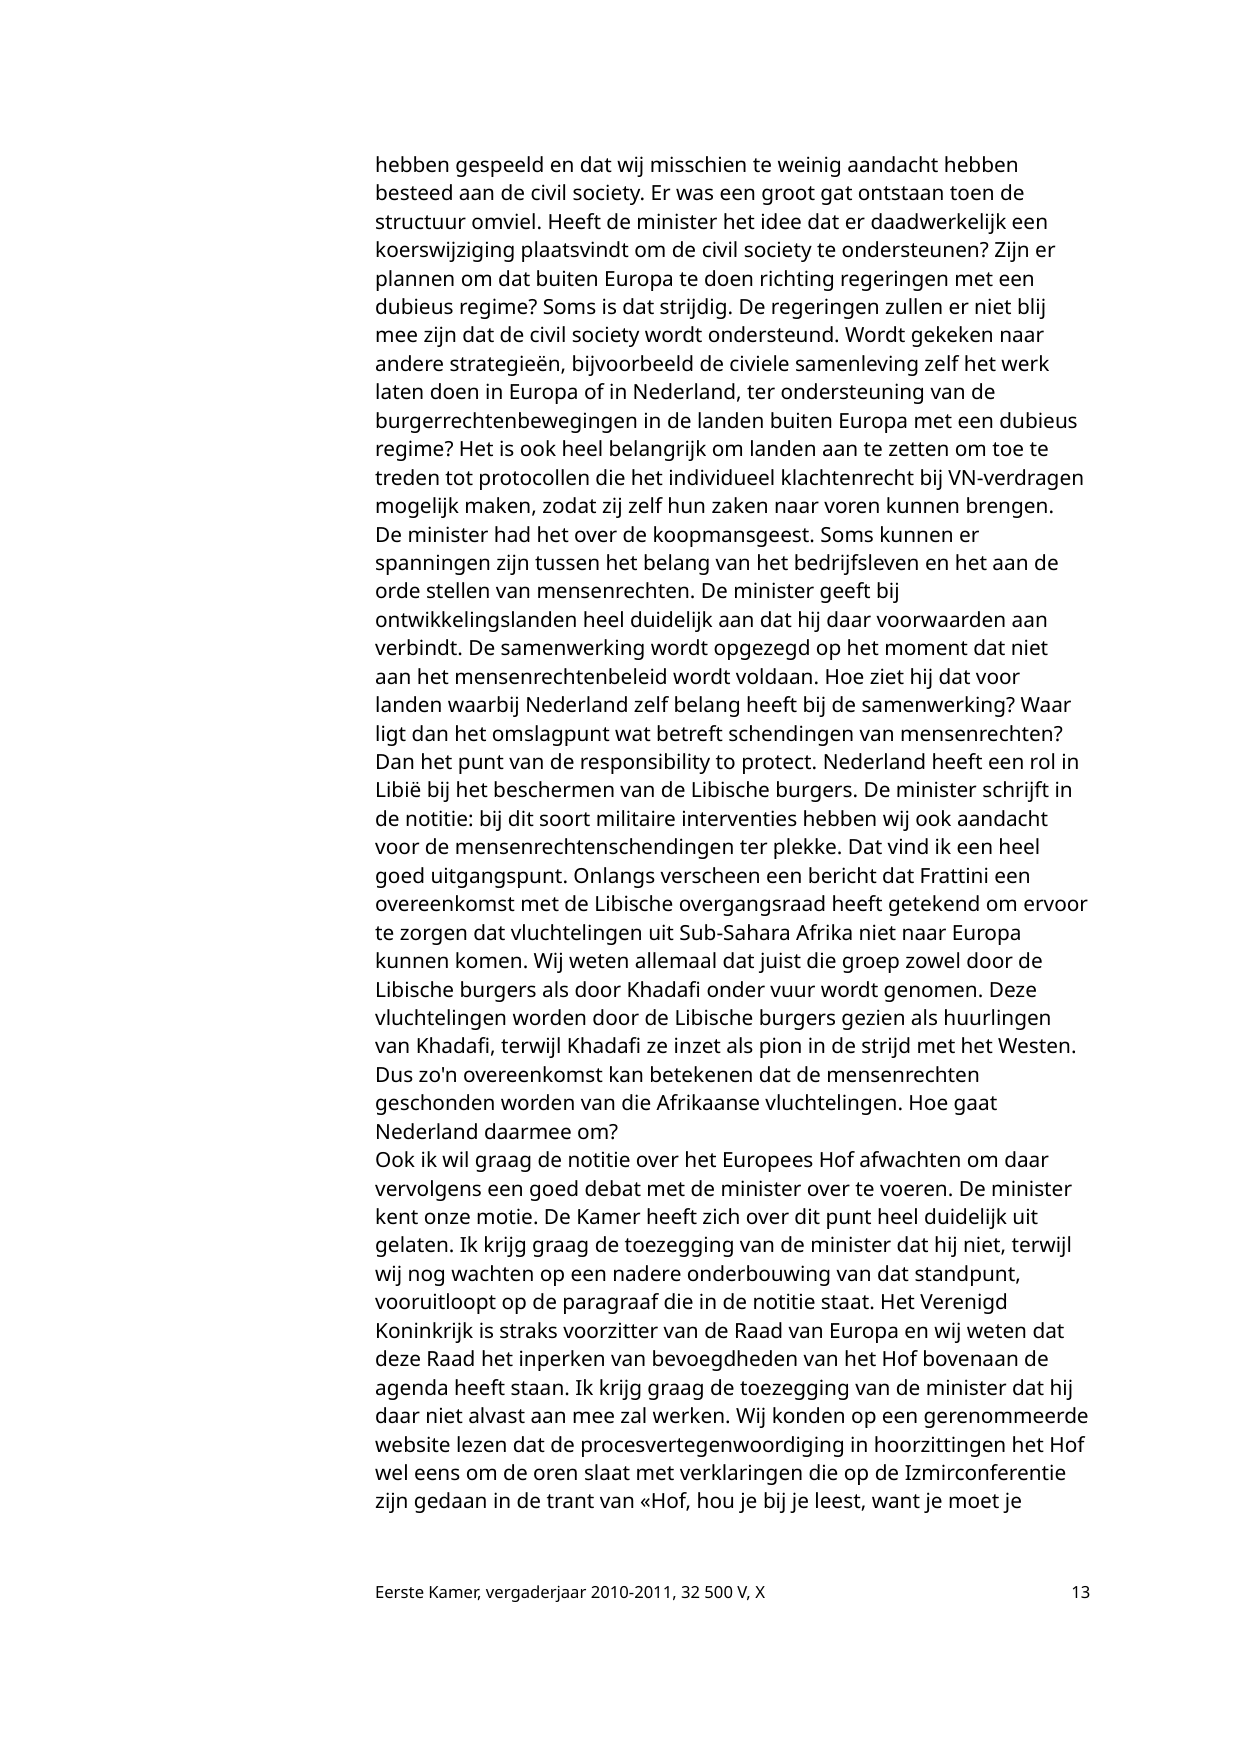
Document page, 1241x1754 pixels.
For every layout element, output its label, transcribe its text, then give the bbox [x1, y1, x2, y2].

text Ook ik wil graag de notitie over het Europees Hof afwachten om daar vervolgens een goed debat met de minister over te voeren. De minister kent onze motie. De Kamer heeft zich over dit punt heel duidelijk uit gelaten. Ik krijg graag de toezegging van de minister dat hij niet, terwijl wij nog wachten op een nadere onderbouwing van dat standpunt, vooruitloopt op de paragraaf die in de notitie staat. Het Verenigd Koninkrijk is straks voorzitter van de Raad van Europa en wij weten dat deze Raad het inperken van bevoegdheden van het Hof bovenaan de agenda heeft staan. Ik krijg graag de toezegging van de minister dat hij daar niet alvast aan mee zal werken. Wij konden op een gerenommeerde website lezen dat de procesvertegenwoordiging in hoorzittingen het Hof wel eens om de oren slaat met verklaringen die op de Izmirconferentie zijn gedaan in de trant van «Hof, hou je bij je leest, want je moet je [375, 1145, 1090, 1515]
text hebben gespeeld en dat wij misschien te weinig aandacht hebben besteed aan de civil society. Er was een groot gat ontstaan toen de structuur omviel. Heeft de minister het idee dat er daadwerkelijk een koerswijziging plaatsvindt om de civil society te ondersteunen? Zijn er plannen om dat buiten Europa te doen richting regeringen met een dubieus regime? Soms is dat strijdig. De regeringen zullen er niet blij mee zijn dat de civil society wordt ondersteund. Wordt gekeken naar andere strategieën, bijvoorbeeld de civiele samenleving zelf het werk laten doen in Europa of in Nederland, ter ondersteuning van de burgerrechtenbewegingen in de landen buiten Europa met een dubieus regime? Het is ook heel belangrijk om landen aan te zetten om toe te treden tot protocollen die het individueel klachtenrecht bij VN-verdragen mogelijk maken, zodat zij zelf hun zaken naar voren kunnen brengen. [375, 150, 1090, 520]
text De minister had het over de koopmansgeest. Soms kunnen er spanningen zijn tussen het belang van het bedrijfsleven en het aan de orde stellen van mensenrechten. De minister geeft bij ontwikkelingslanden heel duidelijk aan dat hij daar voorwaarden aan verbindt. De samenwerking wordt opgezegd op het moment dat niet aan het mensenrechtenbeleid wordt voldaan. Hoe ziet hij dat voor landen waarbij Nederland zelf belang heeft bij de samenwerking? Waar ligt dan het omslagpunt wat betreft schendingen van mensenrechten? [375, 520, 1090, 747]
text Dan het punt van de responsibility to protect. Nederland heeft een rol in Libië bij het beschermen van de Libische burgers. De minister schrijft in de notitie: bij dit soort militaire interventies hebben wij ook aandacht voor de mensenrechtenschendingen ter plekke. Dat vind ik een heel goed uitgangspunt. Onlangs verscheen een bericht dat Frattini een overeenkomst met de Libische overgangsraad heeft getekend om ervoor te zorgen dat vluchtelingen uit Sub-Sahara Afrika niet naar Europa kunnen komen. Wij weten allemaal dat juist die groep zowel door de Libische burgers als door Khadafi onder vuur wordt genomen. Deze vluchtelingen worden door de Libische burgers gezien als huurlingen van Khadafi, terwijl Khadafi ze inzet als pion in de strijd met het Westen. Dus zo'n overeenkomst kan betekenen dat de mensenrechten geschonden worden van die Afrikaanse vluchtelingen. Hoe gaat Nederland daarmee om? [375, 747, 1090, 1145]
